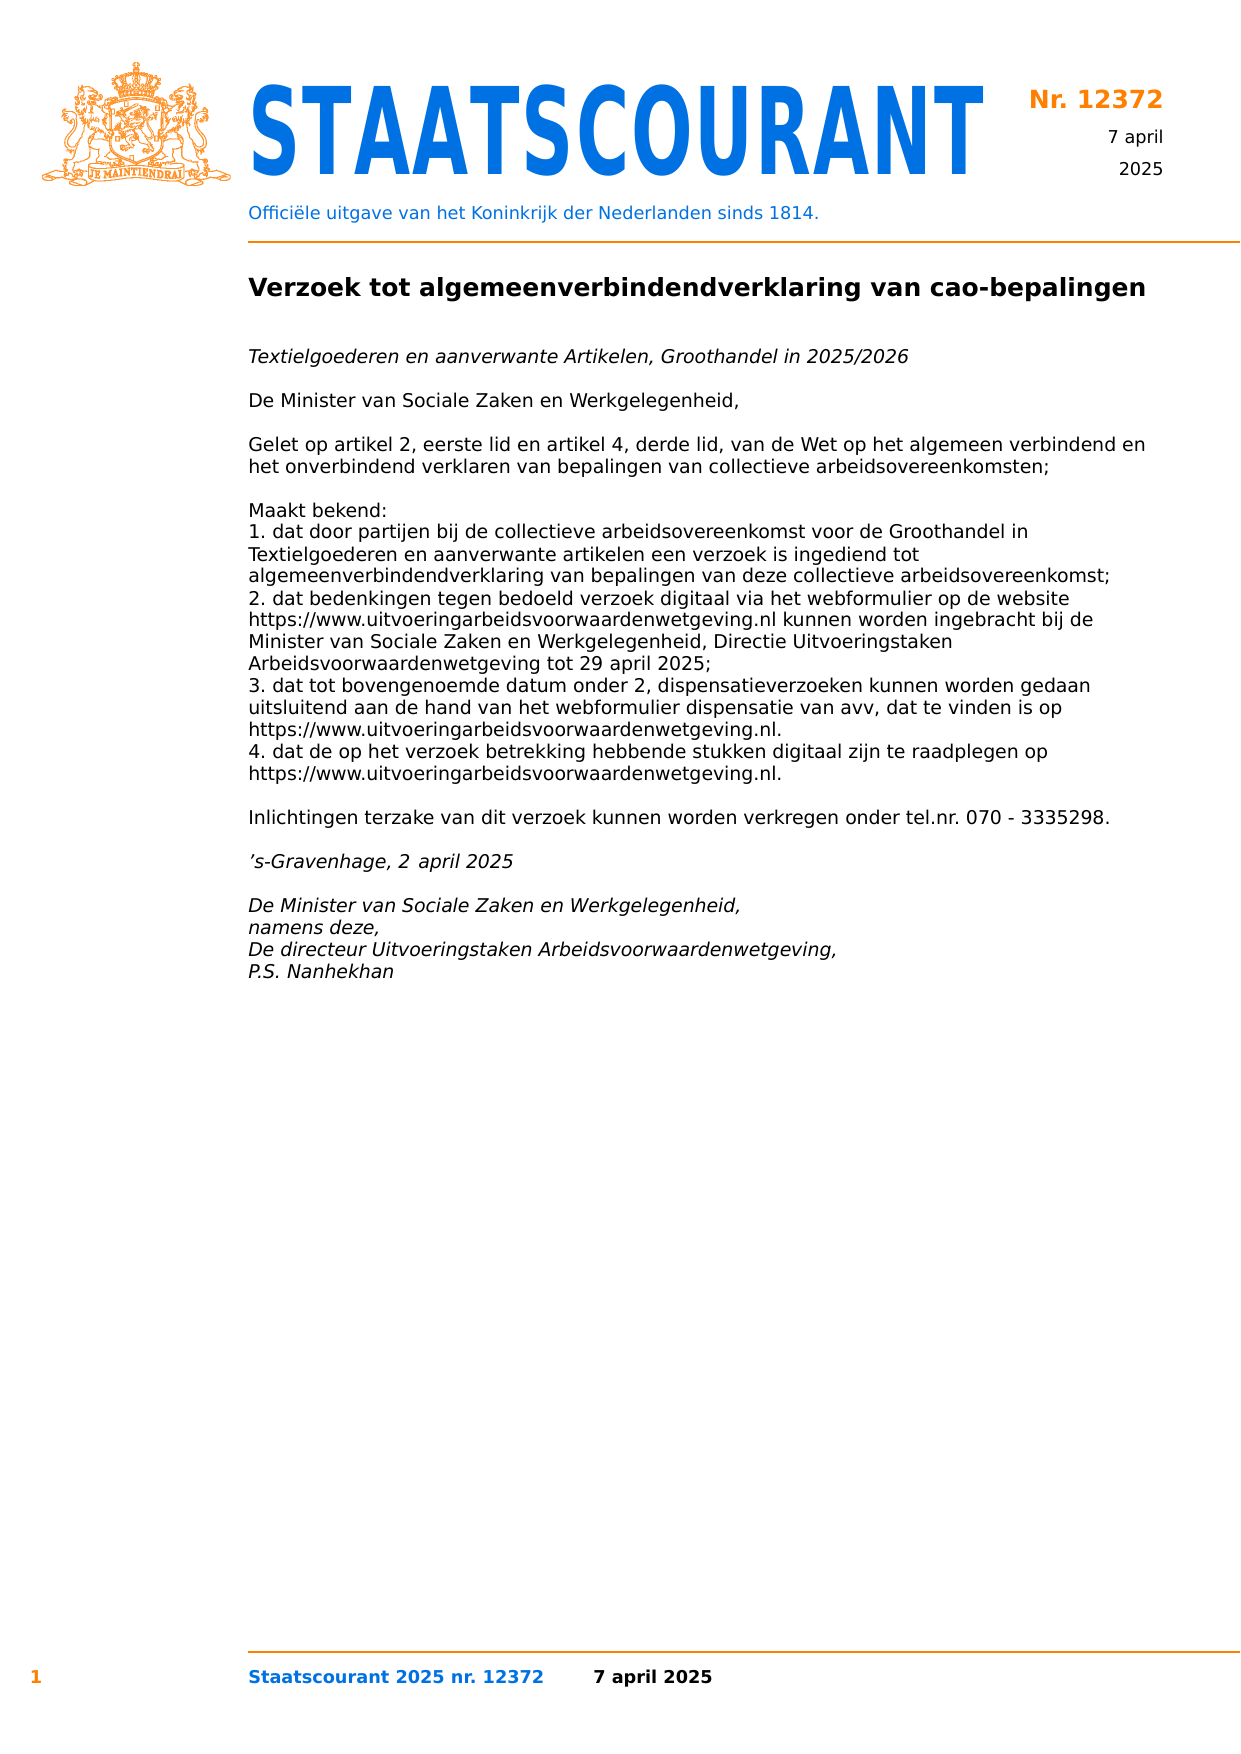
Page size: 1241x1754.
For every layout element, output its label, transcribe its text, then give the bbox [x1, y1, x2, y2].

text De Minister van Sociale Zaken en Werkgelegenheid, [248, 390, 1163, 412]
text Inlichtingen terzake van dit verzoek kunnen worden verkregen onder tel.nr. 070 - 3335298. [248, 807, 1163, 829]
table_cell 2025 [998, 153, 1240, 203]
table_header STAATSCOURANT [248, 62, 998, 203]
text De Minister van Sociale Zaken en Werkgelegenheid, namens deze, De directeur Uitvoeringstaken Arbeidsvoorwaardenwetgeving, P.S. Nanhekhan [248, 895, 1163, 983]
text 4. dat de op het verzoek betrekking hebbende stukken digitaal zijn te raadplegen op https://www.uitvoeringarbeidsvoorwaardenwetgeving.nl. [248, 741, 1163, 785]
picture [41, 62, 231, 186]
text ’s-Gravenhage, 2 april 2025 [248, 851, 1163, 873]
text Maakt bekend: [248, 499, 1163, 521]
text 3. dat tot bovengenoemde datum onder 2, dispensatieverzoeken kunnen worden gedaan uitsluitend aan de hand van het webformulier dispensatie van avv, dat te vinden is op https://www.uitvoeringarbeidsvoorwaardenwetgeving.nl. [248, 675, 1163, 741]
text 1. dat door partijen bij de collectieve arbeidsovereenkomst voor de Groothandel in Textielgoederen en aanverwante artikelen een verzoek is ingediend tot algemeenverbindendverklaring van bepalingen van deze collectieve arbeidsovereenkomst; [248, 521, 1163, 587]
table_cell 7 april [998, 121, 1240, 153]
text Textielgoederen en aanverwante Artikelen, Groothandel in 2025/2026 [248, 346, 1163, 368]
table_header [25, 62, 248, 241]
subtitle Verzoek tot algemeenverbindendverklaring van cao-bepalingen [248, 273, 1163, 302]
text 2. dat bedenkingen tegen bedoeld verzoek digitaal via het webformulier op de website https://www.uitvoeringarbeidsvoorwaardenwetgeving.nl kunnen worden ingebracht bij de Minister van Sociale Zaken en Werkgelegenheid, Directie Uitvoeringstaken Arbeidsvoorwaardenwetgeving tot 29 april 2025; [248, 587, 1163, 675]
text Gelet op artikel 2, eerste lid en artikel 4, derde lid, van de Wet op het algemeen verbindend en het onverbindend verklaren van bepalingen van collectieve arbeidsovereenkomsten; [248, 434, 1163, 478]
table_header Nr. 12372 [998, 62, 1240, 121]
table_cell Officiële uitgave van het Koninkrijk der Nederlanden sinds 1814. [248, 203, 1240, 241]
